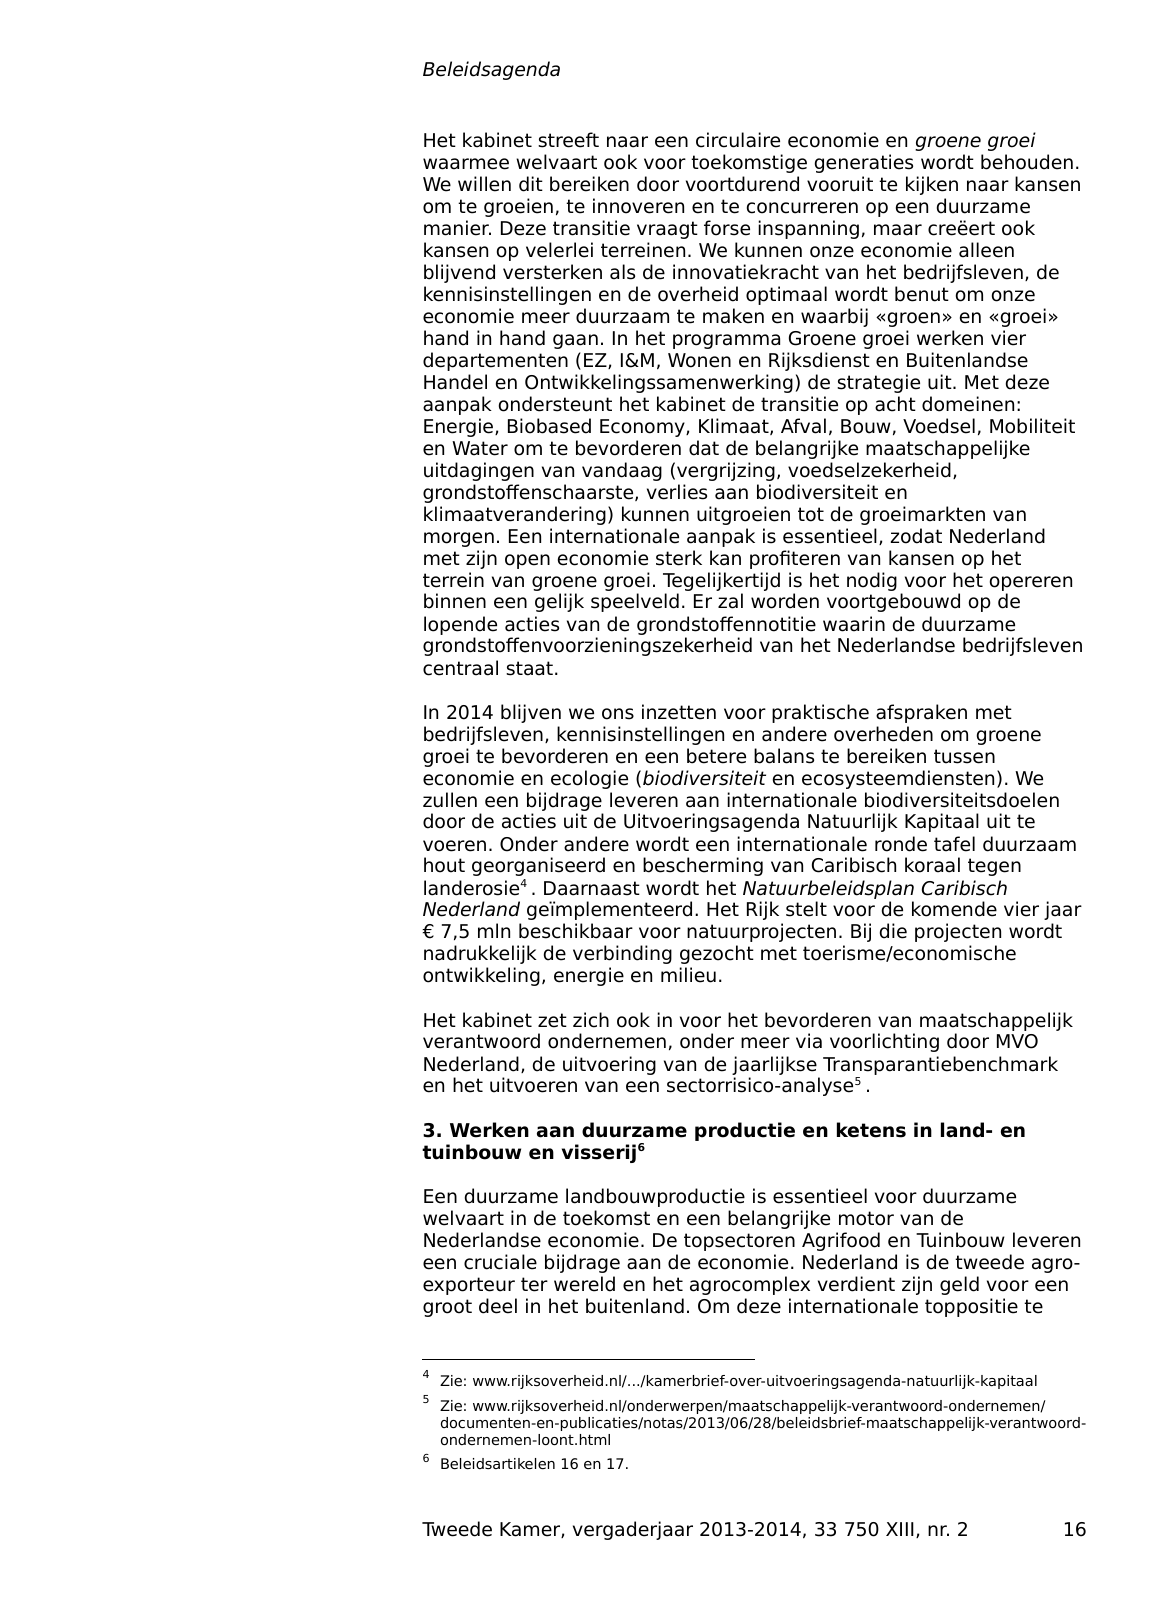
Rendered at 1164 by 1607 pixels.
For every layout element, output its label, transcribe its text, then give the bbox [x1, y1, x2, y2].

text Zie: www.rijksoverheid.nl/onderwerpen/maatschappelijk-verantwoord-ondernemen/documenten-en-publicaties/notas/2013/06/28/beleidsbrief-maatschappelijk-verantwoord-ondernemen-loont.html [422, 1393, 1087, 1449]
text Het kabinet zet zich ook in voor het bevorderen van maatschappelijk verantwoord ondernemen, onder meer via voorlichting door MVO Nederland, de uitvoering van de jaarlijkse Transparantiebenchmark en het uitvoeren van een sectorrisico-analyse. [422, 1009, 1087, 1097]
text Zie: www.rijksoverheid.nl/.../kamerbrief-over-uitvoeringsagenda-natuurlijk-kapitaal [422, 1368, 1087, 1391]
text Beleidsartikelen 16 en 17. [422, 1452, 1087, 1474]
text Het kabinet streeft naar een circulaire economie en groene groei waarmee welvaart ook voor toekomstige generaties wordt behouden. We willen dit bereiken door voortdurend vooruit te kijken naar kansen om te groeien, te innoveren en te concurreren op een duurzame manier. Deze transitie vraagt forse inspanning, maar creëert ook kansen op velerlei terreinen. We kunnen onze economie alleen blijvend versterken als de innovatiekracht van het bedrijfsleven, de kennisinstellingen en de overheid optimaal wordt benut om onze economie meer duurzaam te maken en waarbij «groen» en «groei» hand in hand gaan. In het programma Groene groei werken vier departementen (EZ, I&M, Wonen en Rijksdienst en Buitenlandse Handel en Ontwikkelingssamenwerking) de strategie uit. Met deze aanpak ondersteunt het kabinet de transitie op acht domeinen: Energie, Biobased Economy, Klimaat, Afval, Bouw, Voedsel, Mobiliteit en Water om te bevorderen dat de belangrijke maatschappelijke uitdagingen van vandaag (vergrijzing, voedselzekerheid, grondstoffenschaarste, verlies aan biodiversiteit en klimaatverandering) kunnen uitgroeien tot de groeimarkten van morgen. Een internationale aanpak is essentieel, zodat Nederland met zijn open economie sterk kan profiteren van kansen op het terrein van groene groei. Tegelijkertijd is het nodig voor het opereren binnen een gelijk speelveld. Er zal worden voortgebouwd op de lopende acties van de grondstoffennotitie waarin de duurzame grondstoffenvoorzieningszekerheid van het Nederlandse bedrijfsleven centraal staat. [422, 130, 1087, 679]
text Een duurzame landbouwproductie is essentieel voor duurzame welvaart in de toekomst en een belangrijke motor van de Nederlandse economie. De topsectoren Agrifood en Tuinbouw leveren een cruciale bijdrage aan de economie. Nederland is de tweede agro-exporteur ter wereld en het agrocomplex verdient zijn geld voor een groot deel in het buitenland. Om deze internationale toppositie te [422, 1186, 1087, 1318]
text In 2014 blijven we ons inzetten voor praktische afspraken met bedrijfsleven, kennisinstellingen en andere overheden om groene groei te bevorderen en een betere balans te bereiken tussen economie en ecologie (biodiversiteit en ecosysteemdiensten). We zullen een bijdrage leveren aan internationale biodiversiteitsdoelen door de acties uit de Uitvoeringsagenda Natuurlijk Kapitaal uit te voeren. Onder andere wordt een internationale ronde tafel duurzaam hout georganiseerd en bescherming van Caribisch koraal tegen landerosie. Daarnaast wordt het Natuurbeleidsplan Caribisch Nederland geïmplementeerd. Het Rijk stelt voor de komende vier jaar € 7,5 mln beschikbaar voor natuurprojecten. Bij die projecten wordt nadrukkelijk de verbinding gezocht met toerisme/economische ontwikkeling, energie en milieu. [422, 702, 1087, 987]
subtitle 3. Werken aan duurzame productie en ketens in land- en tuinbouw en visserij [422, 1119, 1087, 1163]
